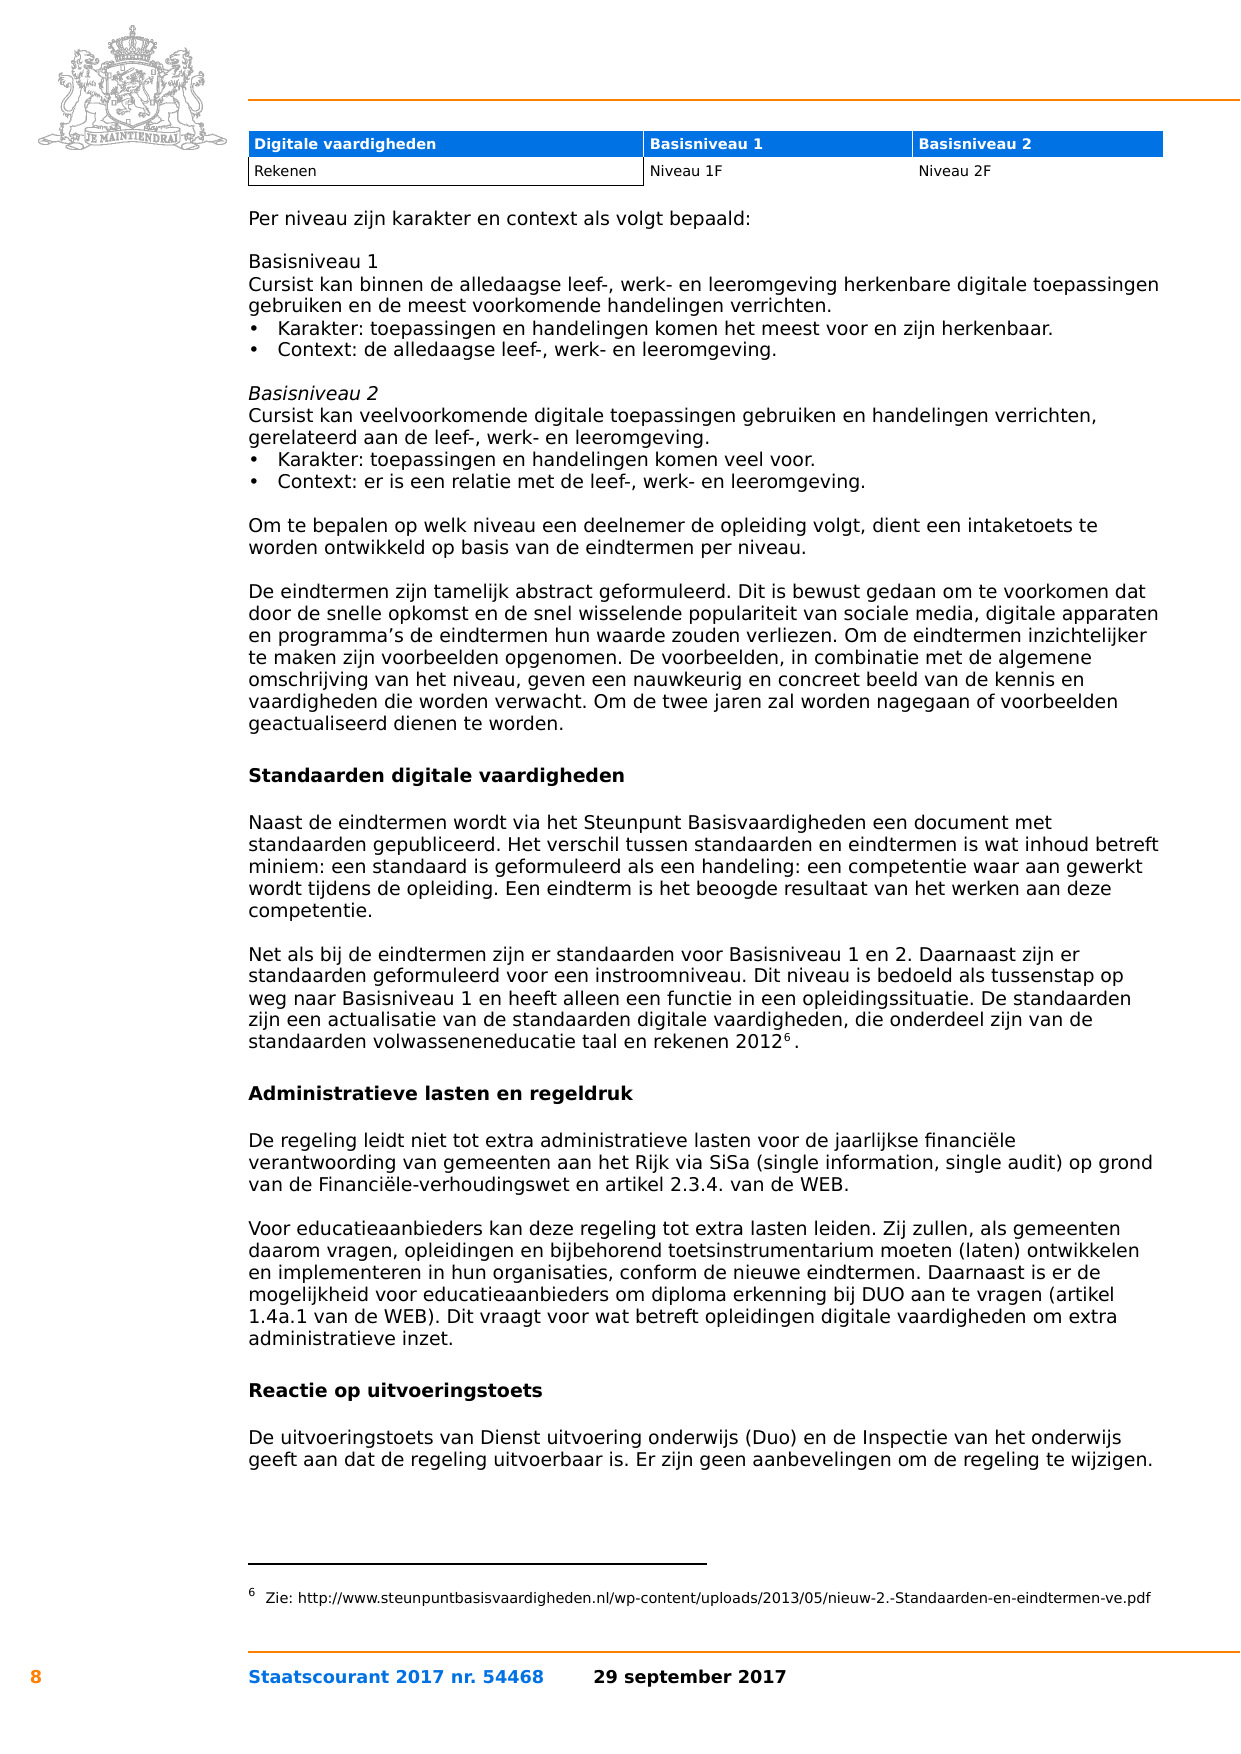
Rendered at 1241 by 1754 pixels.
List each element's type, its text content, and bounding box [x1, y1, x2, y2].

text Basisniveau 2 [248, 383, 1163, 405]
subtitle Reactie op uitvoeringstoets [248, 1380, 1163, 1402]
text • Karakter: toepassingen en handelingen komen veel voor. [248, 449, 1163, 471]
text Basisniveau 1 [248, 251, 1163, 273]
table_cell Rekenen [249, 158, 643, 185]
text • Context: de alledaagse leef-, werk- en leeromgeving. [248, 339, 1163, 361]
text Voor educatieaanbieders kan deze regeling tot extra lasten leiden. Zij zullen, als gemeenten daarom vragen, opleidingen en bijbehorend toetsinstrumentarium moeten (laten) ontwikkelen en implementeren in hun organisaties, conform de nieuwe eindtermen. Daarnaast is er de mogelijkheid voor educatieaanbieders om diploma erkenning bij DUO aan te vragen (artikel 1.4a.1 van de WEB). Dit vraagt voor wat betreft opleidingen digitale vaardigheden om extra administratieve inzet. [248, 1218, 1163, 1350]
table_header Basisniveau 1 [644, 131, 912, 157]
text • Karakter: toepassingen en handelingen komen het meest voor en zijn herkenbaar. [248, 317, 1163, 339]
table_header Basisniveau 2 [913, 131, 1163, 157]
text Om te bepalen op welk niveau een deelnemer de opleiding volgt, dient een intaketoets te worden ontwikkeld op basis van de eindtermen per niveau. [248, 515, 1163, 559]
text Cursist kan veelvoorkomende digitale toepassingen gebruiken en handelingen verrichten, gerelateerd aan de leef-, werk- en leeromgeving. [248, 405, 1163, 449]
text Naast de eindtermen wordt via het Steunpunt Basisvaardigheden een document met standaarden gepubliceerd. Het verschil tussen standaarden en eindtermen is wat inhoud betreft miniem: een standaard is geformuleerd als een handeling: een competentie waar aan gewerkt wordt tijdens de opleiding. Een eindterm is het beoogde resultaat van het werken aan deze competentie. [248, 812, 1163, 922]
text De regeling leidt niet tot extra administratieve lasten voor de jaarlijkse financiële verantwoording van gemeenten aan het Rijk via SiSa (single information, single audit) op grond van de Financiële-verhoudingswet en artikel 2.3.4. van de WEB. [248, 1130, 1163, 1196]
text Cursist kan binnen de alledaagse leef-, werk- en leeromgeving herkenbare digitale toepassingen gebruiken en de meest voorkomende handelingen verrichten. [248, 273, 1163, 317]
subtitle Administratieve lasten en regeldruk [248, 1083, 1163, 1105]
text De uitvoeringstoets van Dienst uitvoering onderwijs (Duo) en de Inspectie van het onderwijs geeft aan dat de regeling uitvoerbaar is. Er zijn geen aanbevelingen om de regeling te wijzigen. [248, 1427, 1163, 1471]
text Per niveau zijn karakter en context als volgt bepaald: [248, 208, 1163, 229]
table_cell Niveau 1F [644, 158, 912, 185]
text Zie: http://www.steunpuntbasisvaardigheden.nl/wp-content/uploads/2013/05/nieuw-2.-Standaarden-en-eindtermen-ve.pdf [248, 1586, 1163, 1608]
text Net als bij de eindtermen zijn er standaarden voor Basisniveau 1 en 2. Daarnaast zijn er standaarden geformuleerd voor een instroomniveau. Dit niveau is bedoeld als tussenstap op weg naar Basisniveau 1 en heeft alleen een functie in een opleidingssituatie. De standaarden zijn een actualisatie van de standaarden digitale vaardigheden, die onderdeel zijn van de standaarden volwasseneneducatie taal en rekenen 2012. [248, 943, 1163, 1053]
text • Context: er is een relatie met de leef-, werk- en leeromgeving. [248, 471, 1163, 493]
subtitle Standaarden digitale vaardigheden [248, 765, 1163, 787]
table_cell Niveau 2F [913, 158, 1163, 185]
picture [38, 25, 227, 150]
text De eindtermen zijn tamelijk abstract geformuleerd. Dit is bewust gedaan om te voorkomen dat door de snelle opkomst en de snel wisselende populariteit van sociale media, digitale apparaten en programma’s de eindtermen hun waarde zouden verliezen. Om de eindtermen inzichtelijker te maken zijn voorbeelden opgenomen. De voorbeelden, in combinatie met de algemene omschrijving van het niveau, geven een nauwkeurig en concreet beeld van de kennis en vaardigheden die worden verwacht. Om de twee jaren zal worden nagegaan of voorbeelden geactualiseerd dienen te worden. [248, 581, 1163, 735]
table_header Digitale vaardigheden [249, 131, 643, 157]
